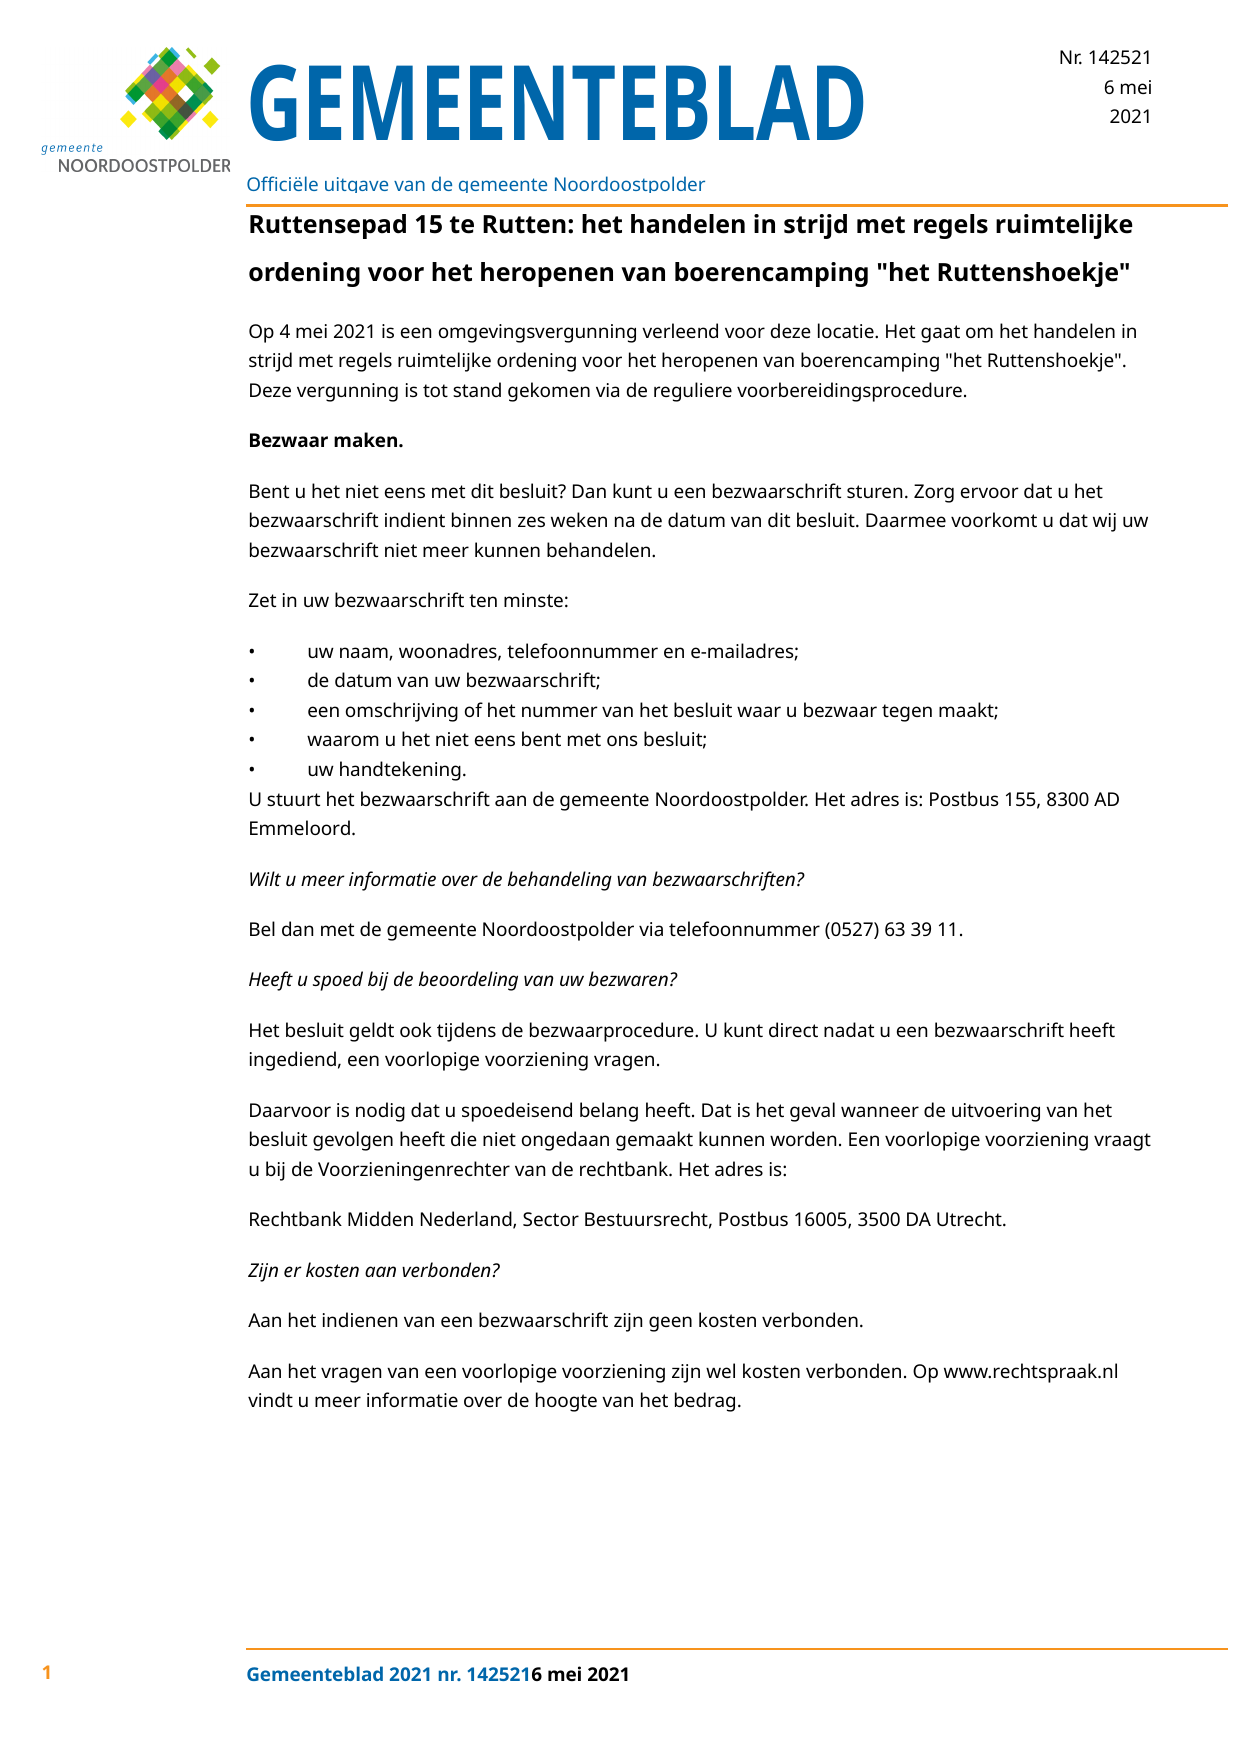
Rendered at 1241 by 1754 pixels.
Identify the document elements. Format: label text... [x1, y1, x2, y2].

list de datum van uw bezwaarschrift; [248, 667, 1152, 693]
text Zet in uw bezwaarschrift ten minste: [248, 587, 1152, 613]
picture [41, 47, 231, 172]
text Bel dan met de gemeente Noordoostpolder via telefoonnummer (0527) 63 39 11. [248, 916, 1152, 942]
text U stuurt het bezwaarschrift aan de gemeente Noordoostpolder. Het adres is: Postbus 155, 8300 AD Emmeloord. [248, 786, 1152, 841]
text Bent u het niet eens met dit besluit? Dan kunt u een bezwaarschrift sturen. Zorg ervoor dat u het bezwaarschrift indient binnen zes weken na de datum van dit besluit. Daarmee voorkomt u dat wij uw bezwaarschrift niet meer kunnen behandelen. [248, 478, 1152, 563]
text Heeft u spoed bij de beoordeling van uw bezwaren? [248, 967, 1152, 992]
list uw handtekening. [248, 756, 1152, 782]
list een omschrijving of het nummer van het besluit waar u bezwaar tegen maakt; [248, 697, 1152, 723]
text Aan het vragen van een voorlopige voorziening zijn wel kosten verbonden. Op www.rechtspraak.nl vindt u meer informatie over de hoogte van het bedrag. [248, 1358, 1152, 1413]
text Wilt u meer informatie over de behandeling van bezwaarschriften? [248, 866, 1152, 892]
text Daarvoor is nodig dat u spoedeisend belang heeft. Dat is het geval wanneer de uitvoering van het besluit gevolgen heeft die niet ongedaan gemaakt kunnen worden. Een voorlopige voorziening vraagt u bij de Voorzieningenrechter van de rechtbank. Het adres is: [248, 1097, 1152, 1182]
text Op 4 mei 2021 is een omgevingsvergunning verleend voor deze locatie. Het gaat om het handelen in strijd met regels ruimtelijke ordening voor het heropenen van boerencamping "het Ruttenshoekje". Deze vergunning is tot stand gekomen via de reguliere voorbereidingsprocedure. [248, 318, 1152, 403]
text Aan het indienen van een bezwaarschrift zijn geen kosten verbonden. [248, 1307, 1152, 1333]
text Rechtbank Midden Nederland, Sector Bestuursrecht, Postbus 16005, 3500 DA Utrecht. [248, 1207, 1152, 1232]
list waarom u het niet eens bent met ons besluit; [248, 727, 1152, 752]
text Ruttensepad 15 te Rutten: het handelen in strijd met regels ruimtelijke ordening voor het heropenen van boerencamping "het Ruttenshoekje" [248, 207, 1152, 288]
text Zijn er kosten aan verbonden? [248, 1257, 1152, 1283]
text Bezwaar maken. [248, 427, 1152, 453]
text Het besluit geldt ook tijdens de bezwaarprocedure. U kunt direct nadat u een bezwaarschrift heeft ingediend, een voorlopige voorziening vragen. [248, 1017, 1152, 1072]
list uw naam, woonadres, telefoonnummer en e-mailadres; [248, 638, 1152, 664]
